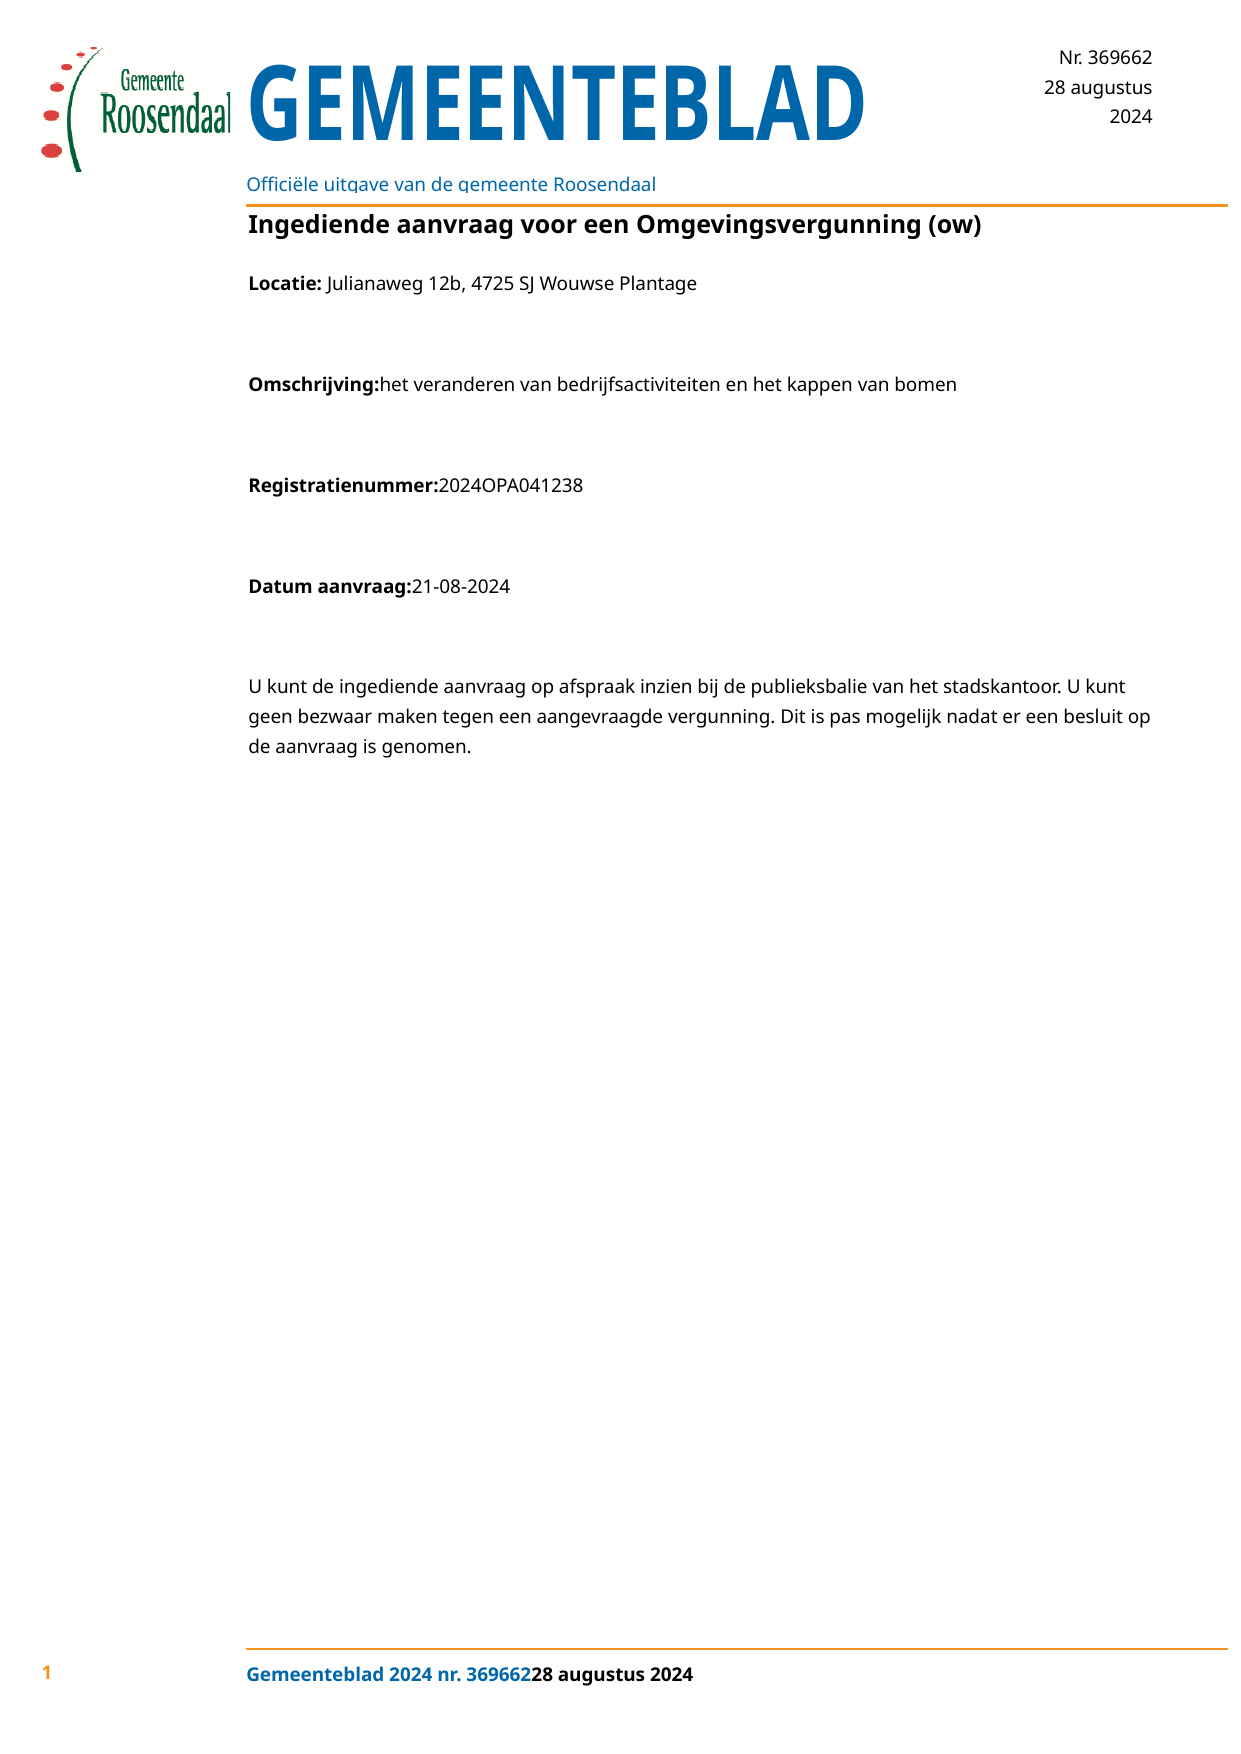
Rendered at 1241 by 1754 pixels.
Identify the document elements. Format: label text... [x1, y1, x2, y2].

text Locatie: Julianaweg 12b, 4725 SJ Wouwse Plantage [248, 270, 1152, 296]
text Ingediende aanvraag voor een Omgevingsvergunning (ow) [248, 207, 1152, 241]
text U kunt de ingediende aanvraag op afspraak inzien bij de publieksbalie van het stadskantoor. U kunt geen bezwaar maken tegen een aangevraagde vergunning. Dit is pas mogelijk nadat er een besluit op de aanvraag is genomen. [248, 674, 1152, 758]
text Datum aanvraag:21-08-2024 [248, 573, 1152, 598]
text Registratienummer:2024OPA041238 [248, 472, 1152, 498]
picture [41, 47, 231, 172]
text Omschrijving:het veranderen van bedrijfsactiviteiten en het kappen van bomen [248, 371, 1152, 397]
